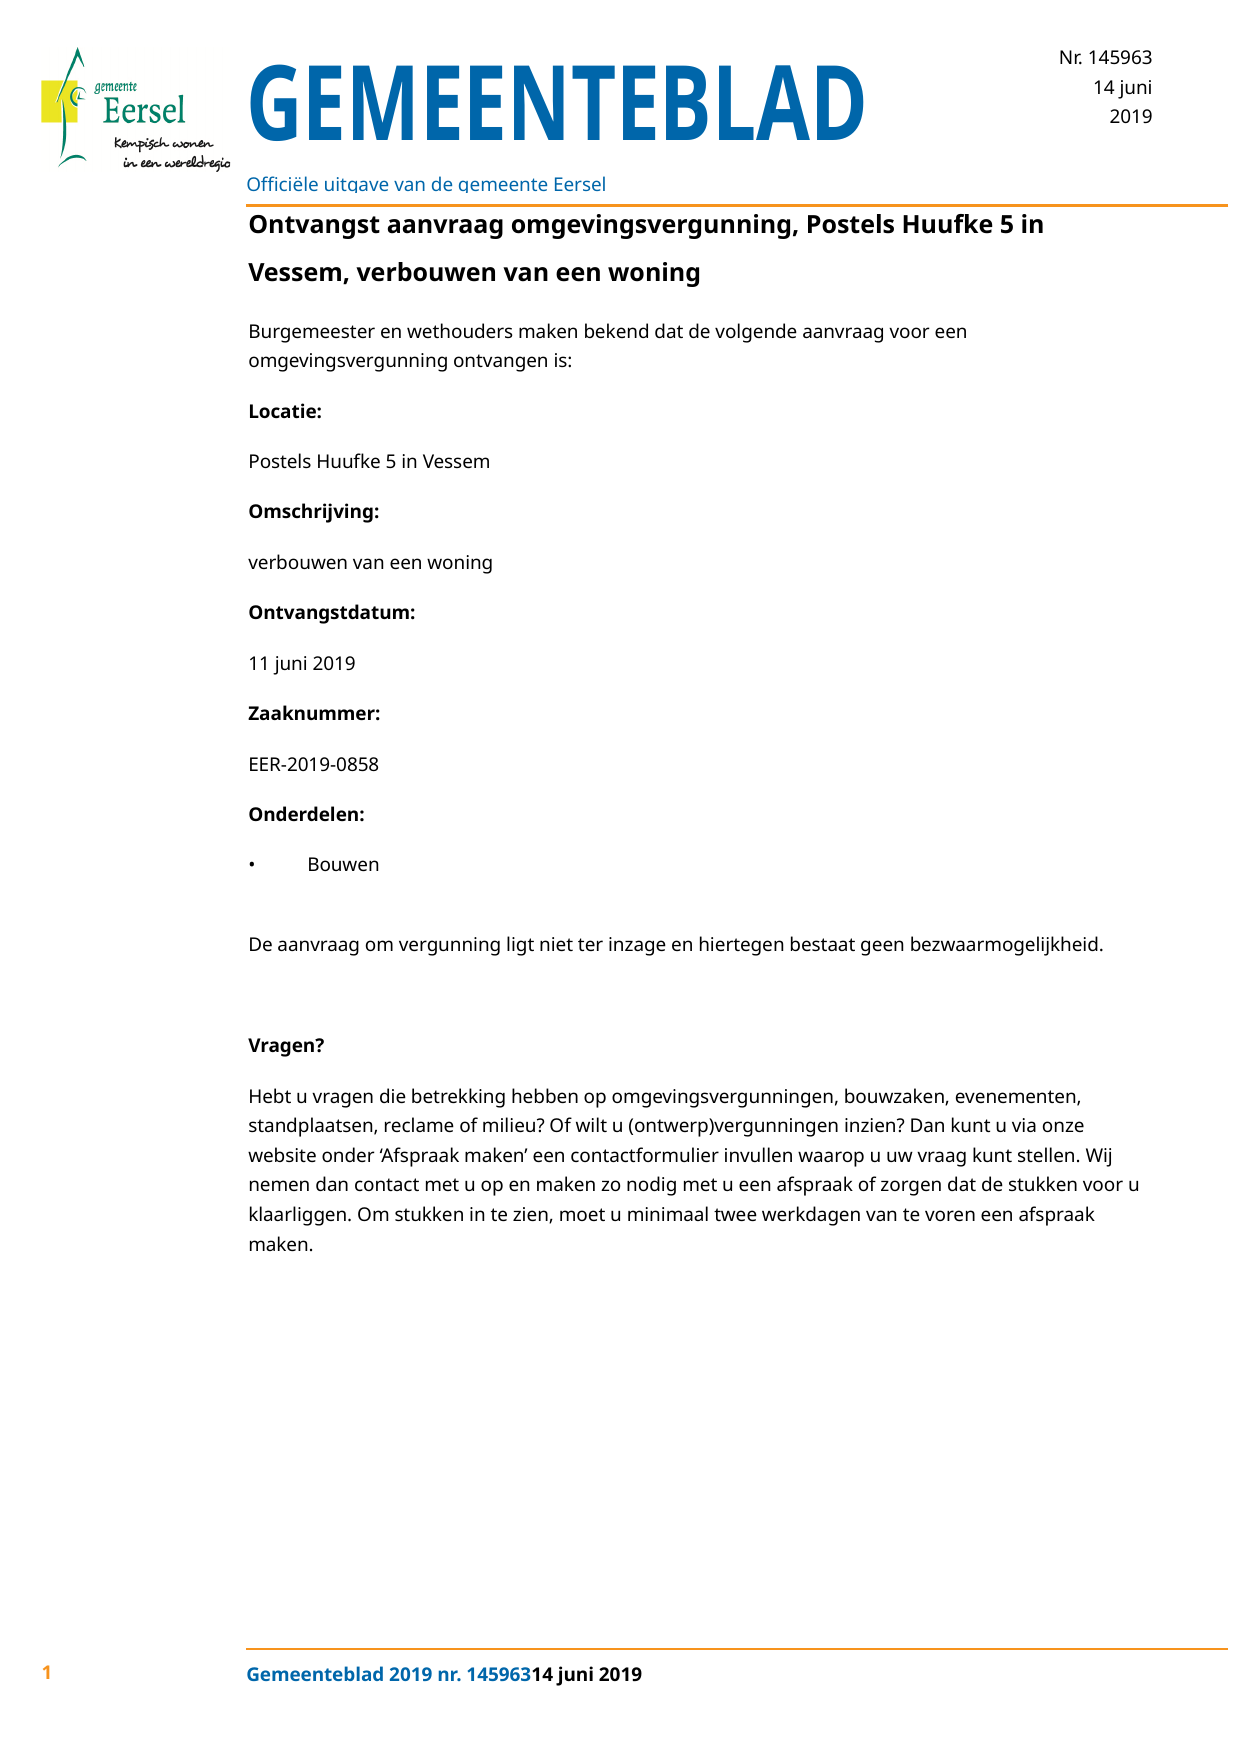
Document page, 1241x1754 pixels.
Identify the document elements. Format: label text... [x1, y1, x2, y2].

list Bouwen [248, 852, 1152, 877]
text De aanvraag om vergunning ligt niet ter inzage en hiertegen bestaat geen bezwaarmogelijkheid. [248, 932, 1152, 957]
text Vragen? [248, 1032, 1152, 1058]
text Postels Huufke 5 in Vessem [248, 448, 1152, 474]
text 11 juni 2019 [248, 650, 1152, 676]
picture [41, 47, 231, 172]
text Burgemeester en wethouders maken bekend dat de volgende aanvraag voor een omgevingsvergunning ontvangen is: [248, 318, 1152, 373]
text Locatie: [248, 398, 1152, 424]
text Zaaknummer: [248, 700, 1152, 726]
text Omschrijving: [248, 499, 1152, 524]
text Ontvangst aanvraag omgevingsvergunning, Postels Huufke 5 in Vessem, verbouwen van een woning [248, 207, 1152, 288]
text Ontvangstdatum: [248, 599, 1152, 625]
text EER-2019-0858 [248, 751, 1152, 777]
text verbouwen van een woning [248, 549, 1152, 575]
text Hebt u vragen die betrekking hebben op omgevingsvergunningen, bouwzaken, evenementen, standplaatsen, reclame of milieu? Of wilt u (ontwerp)vergunningen inzien? Dan kunt u via onze website onder ‘Afspraak maken’ een contactformulier invullen waarop u uw vraag kunt stellen. Wij nemen dan contact met u op en maken zo nodig met u een afspraak of zorgen dat de stukken voor u klaarliggen. Om stukken in te zien, moet u minimaal twee werkdagen van te voren een afspraak maken. [248, 1083, 1152, 1257]
text Onderdelen: [248, 801, 1152, 827]
